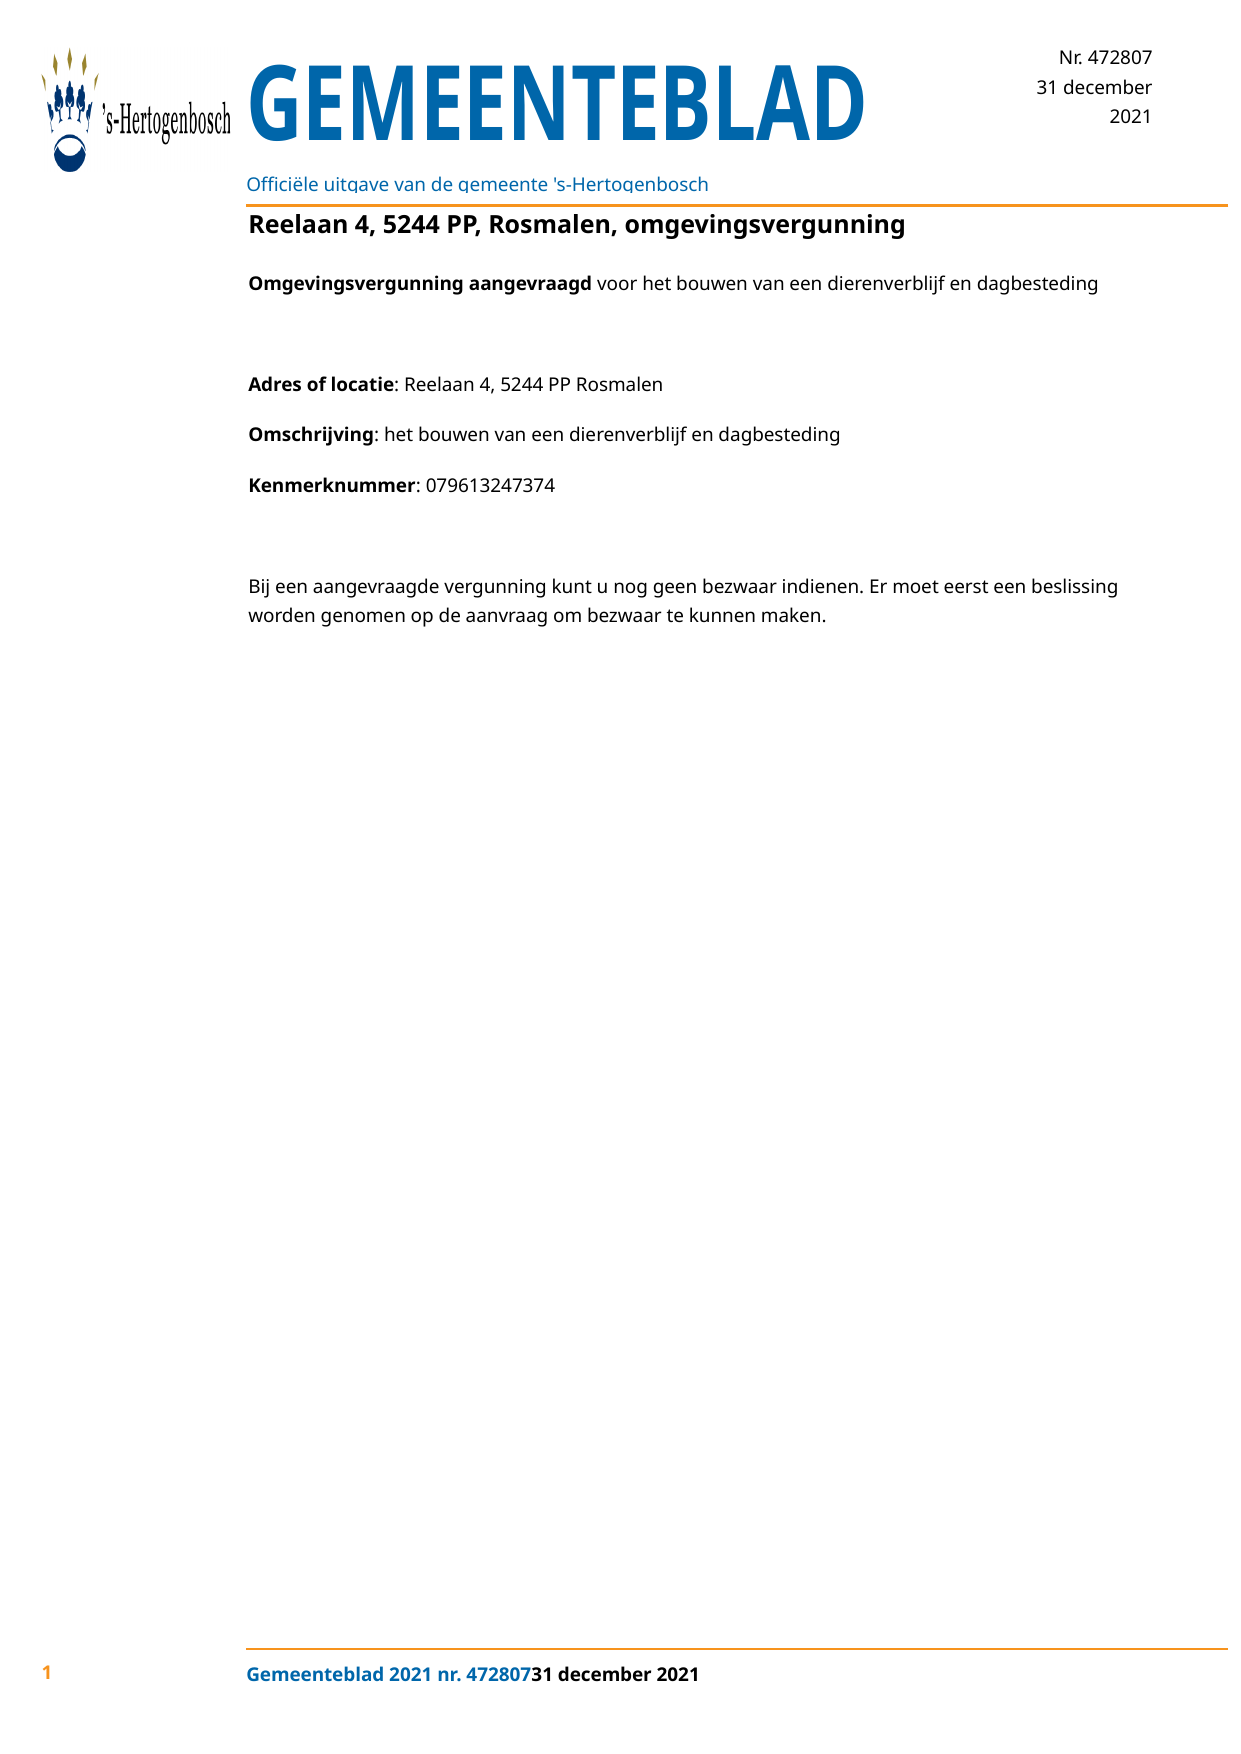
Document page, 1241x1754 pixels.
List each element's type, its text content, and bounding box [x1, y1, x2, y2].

picture [41, 47, 231, 172]
text Kenmerknummer: 079613247374 [248, 472, 1152, 498]
text Reelaan 4, 5244 PP, Rosmalen, omgevingsvergunning [248, 207, 1152, 241]
text Bij een aangevraagde vergunning kunt u nog geen bezwaar indienen. Er moet eerst een beslissing worden genomen op de aanvraag om bezwaar te kunnen maken. [248, 573, 1152, 628]
text Omgevingsvergunning aangevraagd voor het bouwen van een dierenverblijf en dagbesteding [248, 270, 1152, 296]
text Adres of locatie: Reelaan 4, 5244 PP Rosmalen [248, 371, 1152, 397]
text Omschrijving: het bouwen van een dierenverblijf en dagbesteding [248, 422, 1152, 447]
